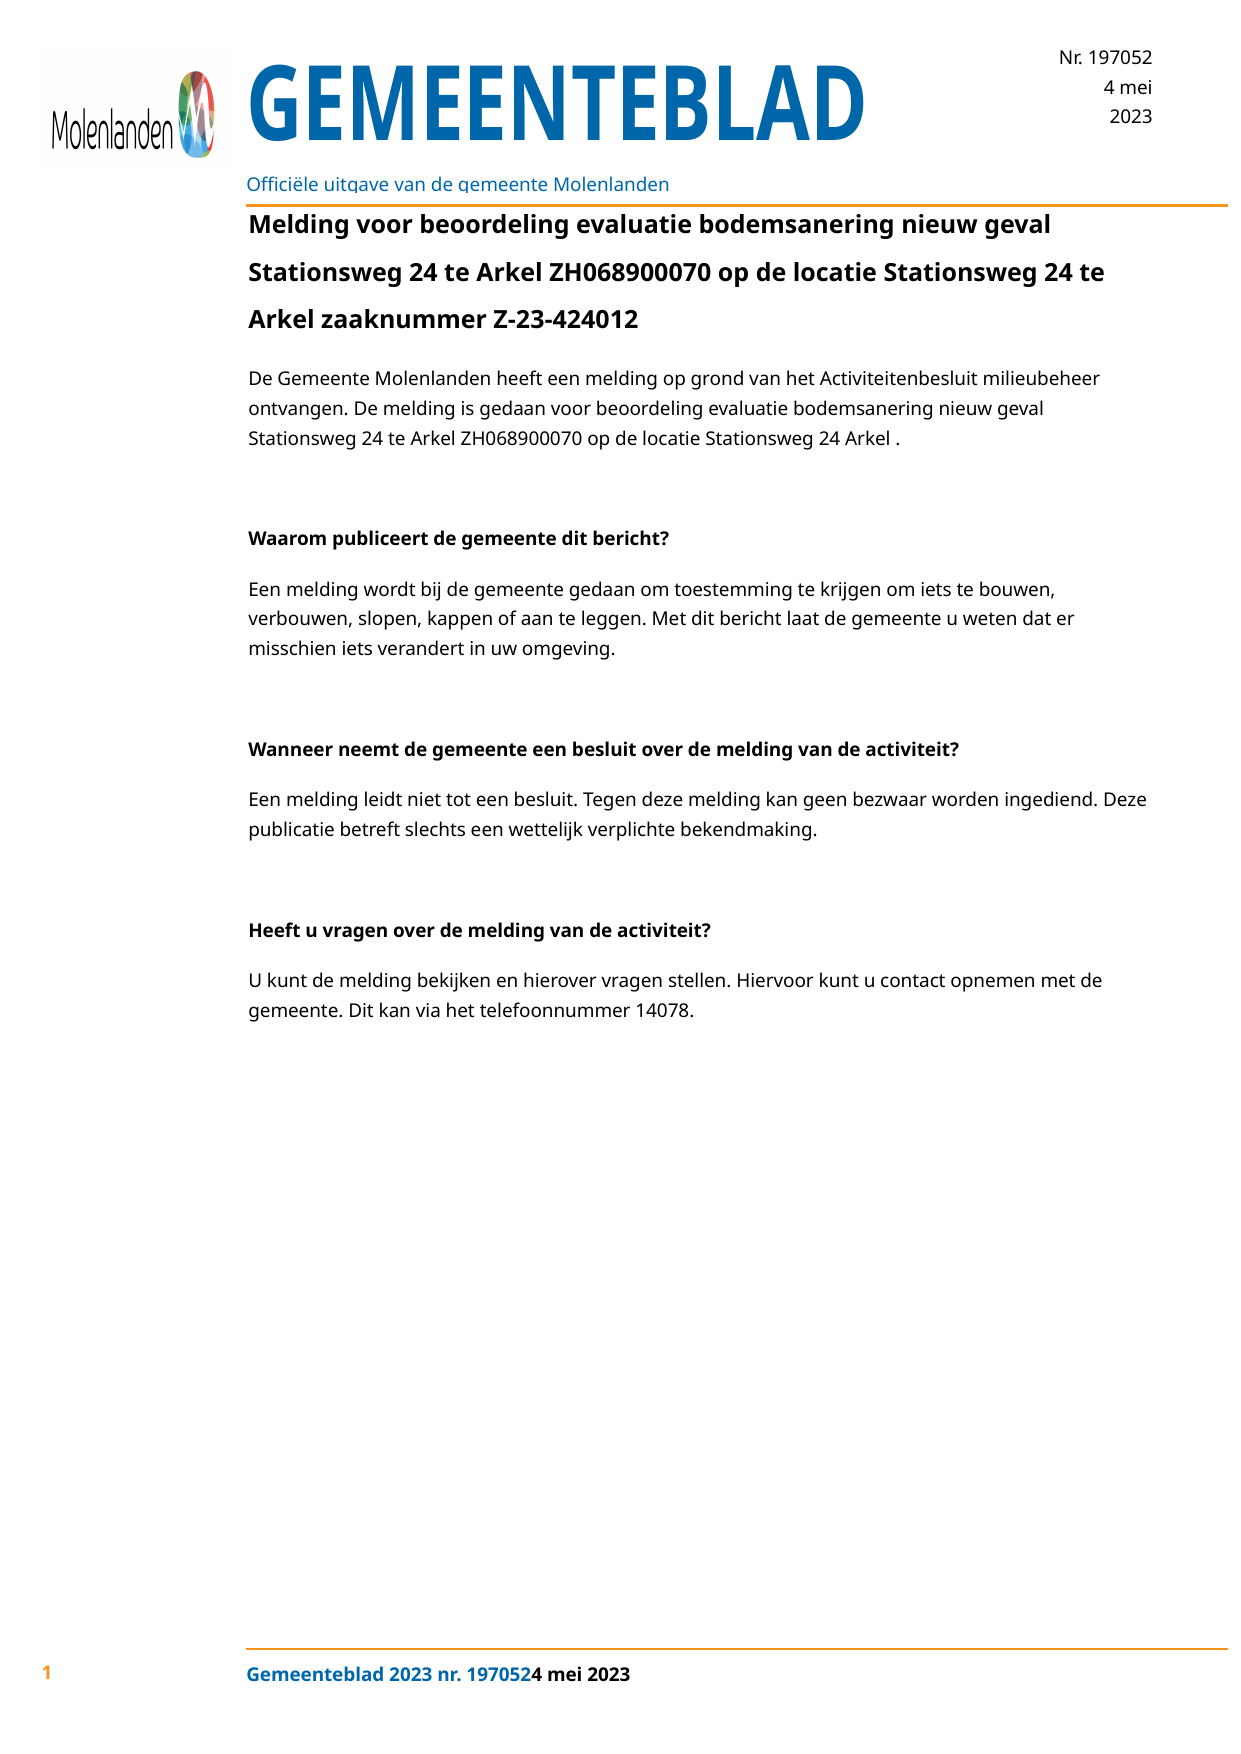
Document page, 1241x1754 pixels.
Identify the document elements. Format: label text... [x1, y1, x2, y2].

text U kunt de melding bekijken en hierover vragen stellen. Hiervoor kunt u contact opnemen met de gemeente. Dit kan via het telefoonnummer 14078. [248, 967, 1152, 1022]
text De Gemeente Molenlanden heeft een melding op grond van het Activiteitenbesluit milieubeheer ontvangen. De melding is gedaan voor beoordeling evaluatie bodemsanering nieuw geval Stationsweg 24 te Arkel ZH068900070 op de locatie Stationsweg 24 Arkel . [248, 366, 1152, 450]
picture [41, 47, 231, 172]
text Een melding leidt niet tot een besluit. Tegen deze melding kan geen bezwaar worden ingediend. Deze publicatie betreft slechts een wettelijk verplichte bekendmaking. [248, 786, 1152, 842]
text Melding voor beoordeling evaluatie bodemsanering nieuw geval Stationsweg 24 te Arkel ZH068900070 op de locatie Stationsweg 24 te Arkel zaaknummer Z-23-424012 [248, 207, 1152, 336]
text Een melding wordt bij de gemeente gedaan om toestemming te krijgen om iets te bouwen, verbouwen, slopen, kappen of aan te leggen. Met dit bericht laat de gemeente u weten dat er misschien iets verandert in uw omgeving. [248, 576, 1152, 661]
text Wanneer neemt de gemeente een besluit over de melding van de activiteit? [248, 736, 1152, 762]
text Heeft u vragen over de melding van de activiteit? [248, 917, 1152, 942]
text Waarom publiceert de gemeente dit bericht? [248, 526, 1152, 551]
